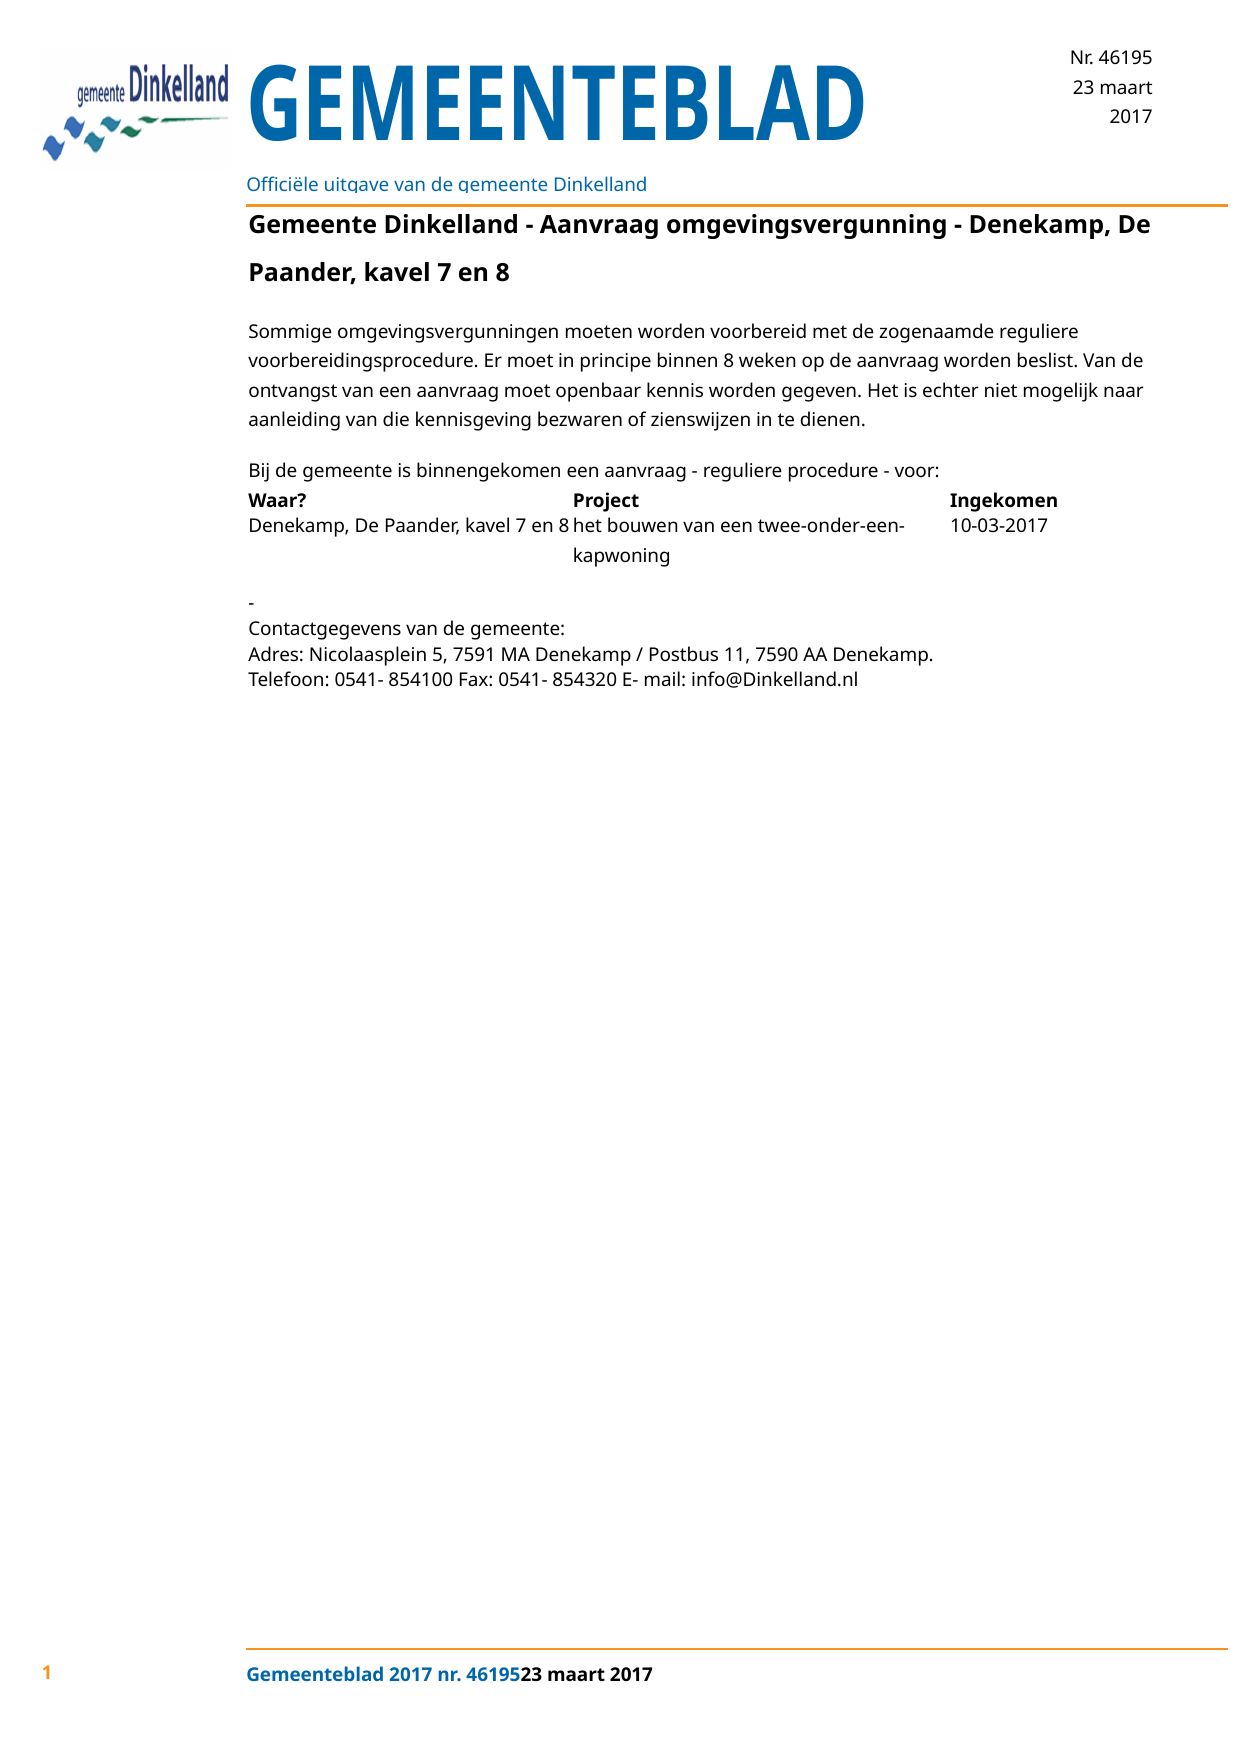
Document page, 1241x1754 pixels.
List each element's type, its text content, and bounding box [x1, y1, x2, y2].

text Contactgegevens van de gemeente: [248, 615, 1152, 641]
table_header Waar? [248, 487, 573, 512]
text Sommige omgevingsvergunningen moeten worden voorbereid met de zogenaamde reguliere voorbereidingsprocedure. Er moet in principe binnen 8 weken op de aanvraag worden beslist. Van de ontvangst van een aanvraag moet openbaar kennis worden gegeven. Het is echter niet mogelijk naar aanleiding van die kennisgeving bezwaren of zienswijzen in te dienen. [248, 318, 1152, 432]
table_cell Denekamp, De Paander, kavel 7 en 8 [248, 513, 573, 568]
text Bij de gemeente is binnengekomen een aanvraag - reguliere procedure - voor: [248, 457, 1152, 483]
picture [41, 47, 231, 172]
text - [248, 589, 1152, 615]
table_cell 10-03-2017 [950, 513, 1152, 568]
text Telefoon: 0541- 854100 Fax: 0541- 854320 E- mail: info@Dinkelland.nl [248, 666, 1152, 692]
table_header Project [573, 487, 950, 512]
table_cell het bouwen van een twee-onder-een-kapwoning [573, 513, 950, 568]
text Adres: Nicolaasplein 5, 7591 MA Denekamp / Postbus 11, 7590 AA Denekamp. [248, 641, 1152, 666]
table_header Ingekomen [950, 487, 1152, 512]
text Gemeente Dinkelland - Aanvraag omgevingsvergunning - Denekamp, De Paander, kavel 7 en 8 [248, 207, 1152, 288]
